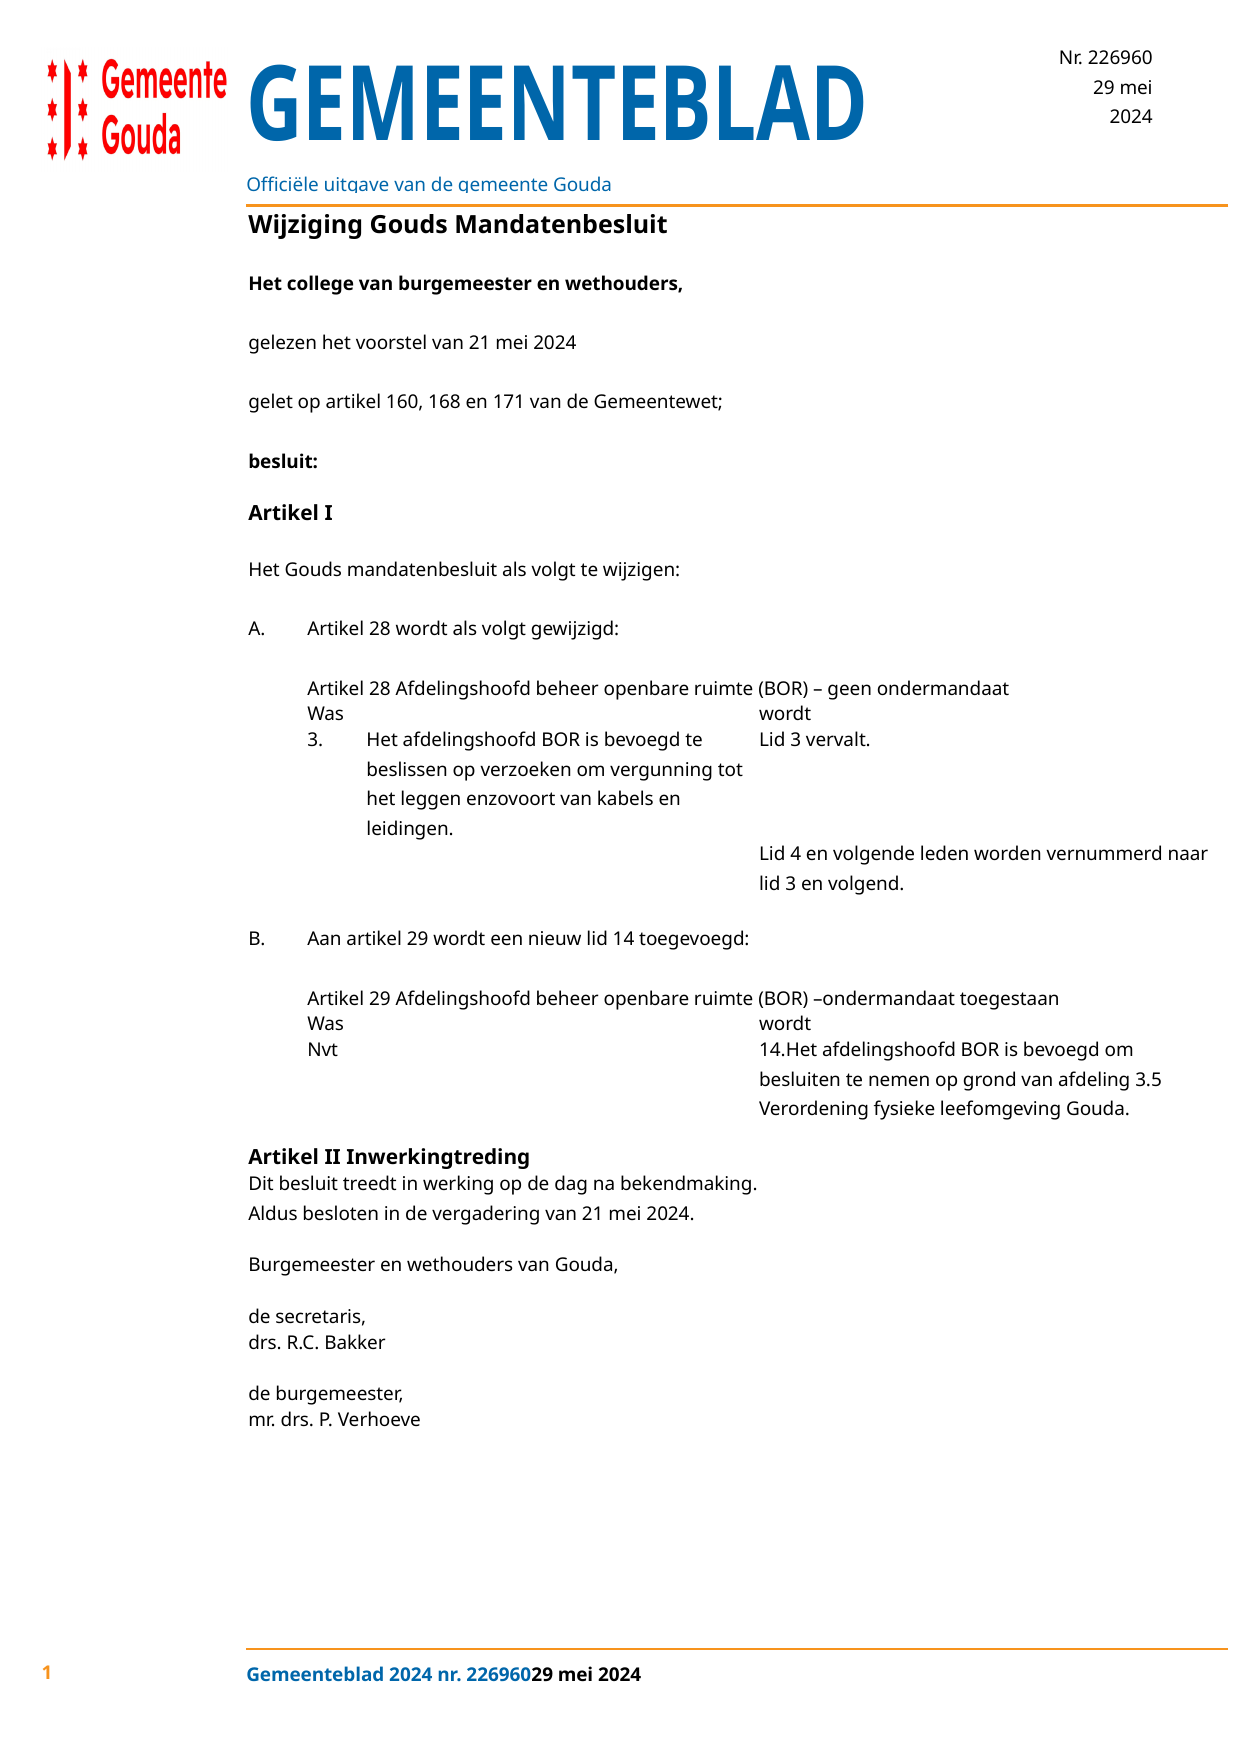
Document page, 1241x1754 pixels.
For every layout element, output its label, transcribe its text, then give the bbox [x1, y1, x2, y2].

picture [41, 47, 231, 172]
text Wijziging Gouds Mandatenbesluit [248, 207, 1152, 241]
table_cell Was [307, 1011, 759, 1036]
table_header Artikel 29 Afdelingshoofd beheer openbare ruimte (BOR) –ondermandaat toegestaan [307, 985, 1211, 1011]
table_cell Nvt [307, 1036, 759, 1121]
table_cell [307, 841, 759, 896]
table_cell wordt [759, 700, 1211, 726]
table_cell wordt [759, 1011, 1211, 1036]
table_cell Lid 4 en volgende leden worden vernummerd naar lid 3 en volgend. [759, 841, 1211, 896]
text besluit: [248, 448, 1152, 473]
text Burgemeester en wethouders van Gouda, [248, 1252, 1152, 1277]
text Artikel I [248, 498, 1152, 527]
text de burgemeester, [248, 1380, 1152, 1406]
table_header Artikel 28 Afdelingshoofd beheer openbare ruimte (BOR) – geen ondermandaat [307, 675, 1211, 700]
table_cell 14.Het afdelingshoofd BOR is bevoegd om besluiten te nemen op grond van afdeling 3.5 Verordening fysieke leefomgeving Gouda. [759, 1036, 1211, 1121]
text de secretaris, [248, 1303, 1152, 1329]
text Dit besluit treedt in werking op de dag na bekendmaking. [248, 1171, 1152, 1196]
text Het Gouds mandatenbesluit als volgt te wijzigen: [248, 556, 1152, 582]
text Artikel II Inwerkingtreding [248, 1142, 1152, 1171]
text Het college van burgemeester en wethouders, [248, 270, 1152, 296]
text gelet op artikel 160, 168 en 171 van de Gemeentewet; [248, 389, 1152, 414]
text Aldus besloten in de vergadering van 21 mei 2024. [248, 1200, 1152, 1226]
list Aan artikel 29 wordt een nieuw lid 14 toegevoegd: [248, 926, 1152, 951]
list Artikel 28 wordt als volgt gewijzigd: [248, 615, 1152, 641]
text mr. drs. P. Verhoeve [248, 1406, 1152, 1432]
table_cell Het afdelingshoofd BOR is bevoegd te beslissen op verzoeken om vergunning tot het leggen enzovoort van kabels en leidingen. [307, 726, 759, 841]
text drs. R.C. Bakker [248, 1329, 1152, 1354]
text gelezen het voorstel van 21 mei 2024 [248, 329, 1152, 355]
table_cell Was [307, 700, 759, 726]
table_cell Lid 3 vervalt. [759, 726, 1211, 841]
